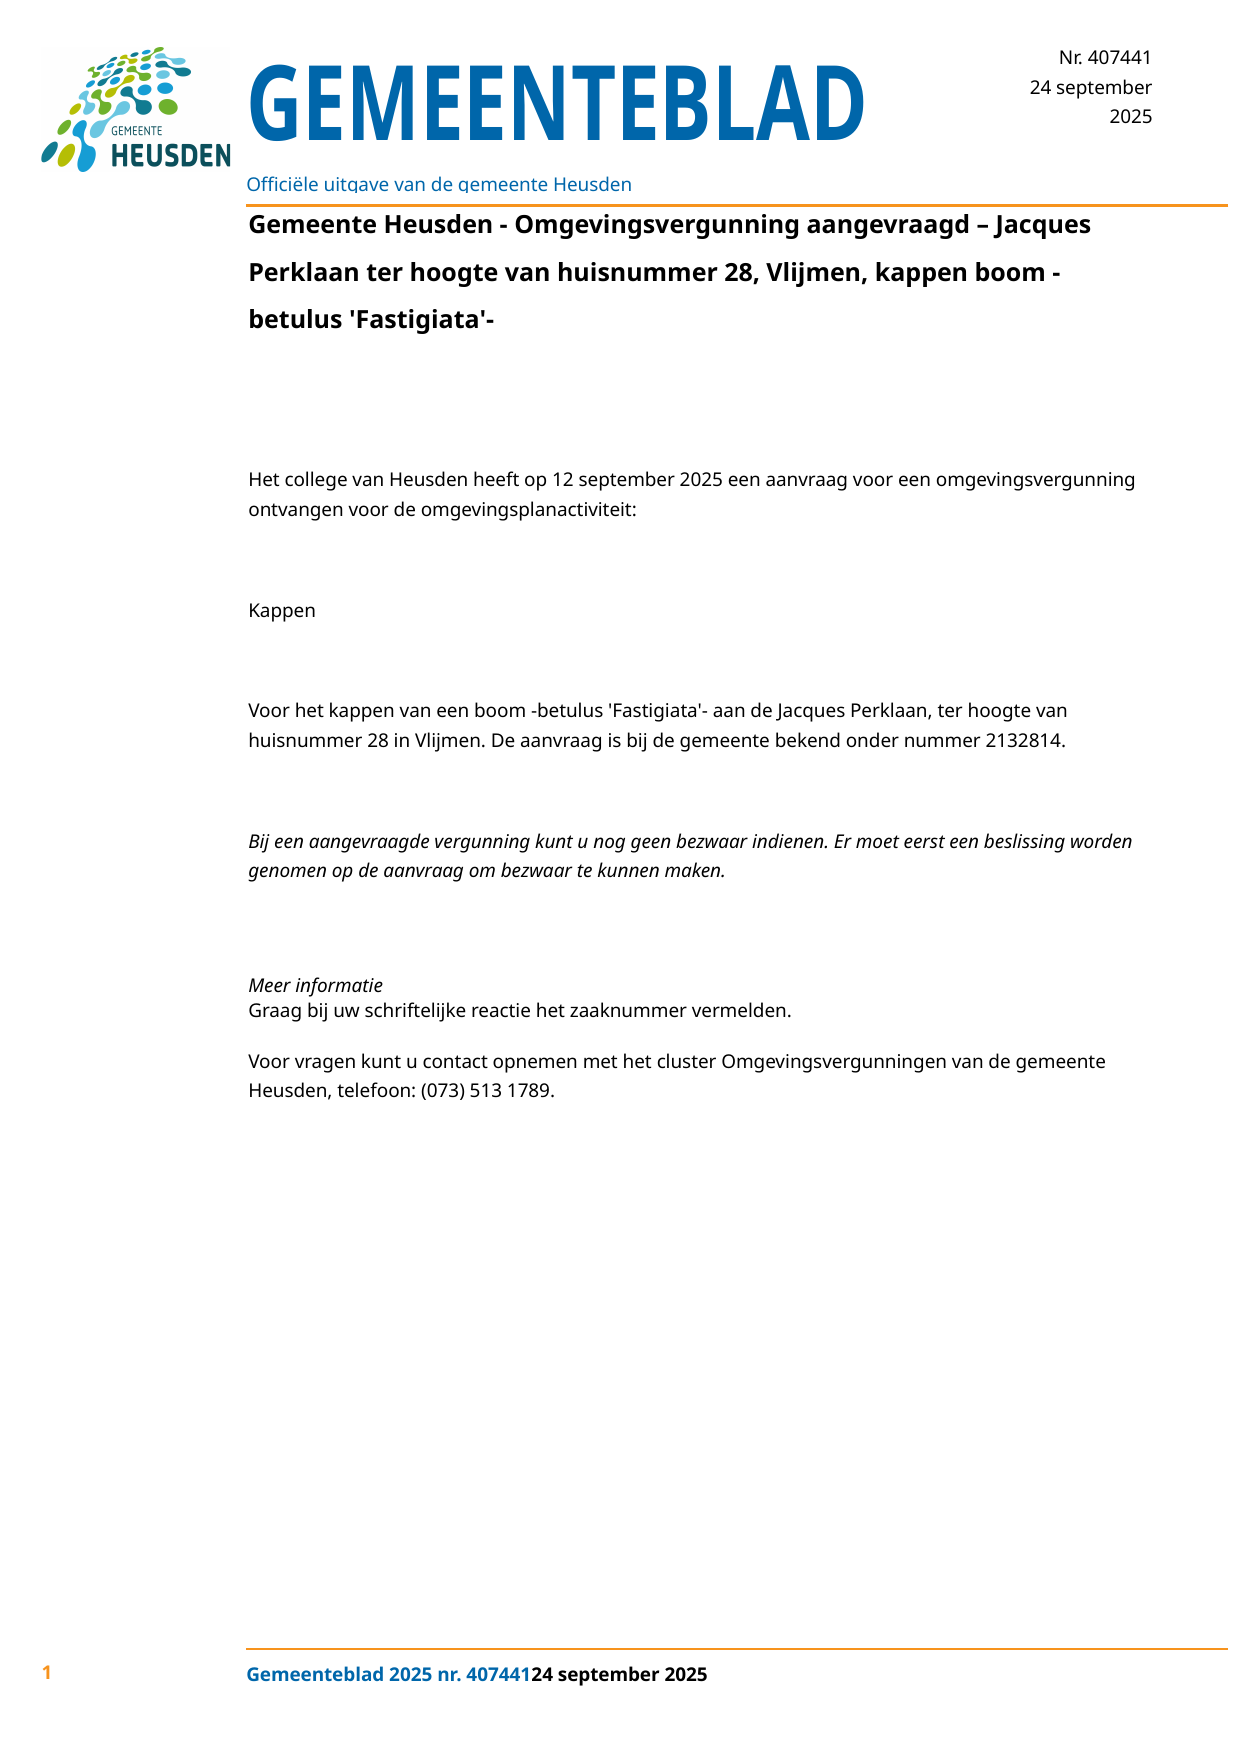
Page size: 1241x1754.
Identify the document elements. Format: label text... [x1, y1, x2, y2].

text Het college van Heusden heeft op 12 september 2025 een aanvraag voor een omgevingsvergunning ontvangen voor de omgevingsplanactiviteit: [248, 466, 1152, 522]
text Kappen [248, 597, 1152, 622]
picture [41, 47, 231, 172]
text Meer informatie [248, 972, 1152, 998]
text Graag bij uw schriftelijke reactie het zaaknummer vermelden. [248, 998, 1152, 1023]
text Voor vragen kunt u contact opnemen met het cluster Omgevingsvergunningen van de gemeente Heusden, telefoon: (073) 513 1789. [248, 1048, 1152, 1103]
text Bij een aangevraagde vergunning kunt u nog geen bezwaar indienen. Er moet eerst een beslissing worden genomen op de aanvraag om bezwaar te kunnen maken. [248, 828, 1152, 883]
text Voor het kappen van een boom -betulus 'Fastigiata'- aan de Jacques Perklaan, ter hoogte van huisnummer 28 in Vlijmen. De aanvraag is bij de gemeente bekend onder nummer 2132814. [248, 698, 1152, 753]
text Gemeente Heusden - Omgevingsvergunning aangevraagd – Jacques Perklaan ter hoogte van huisnummer 28, Vlijmen, kappen boom -betulus 'Fastigiata'- [248, 207, 1152, 336]
